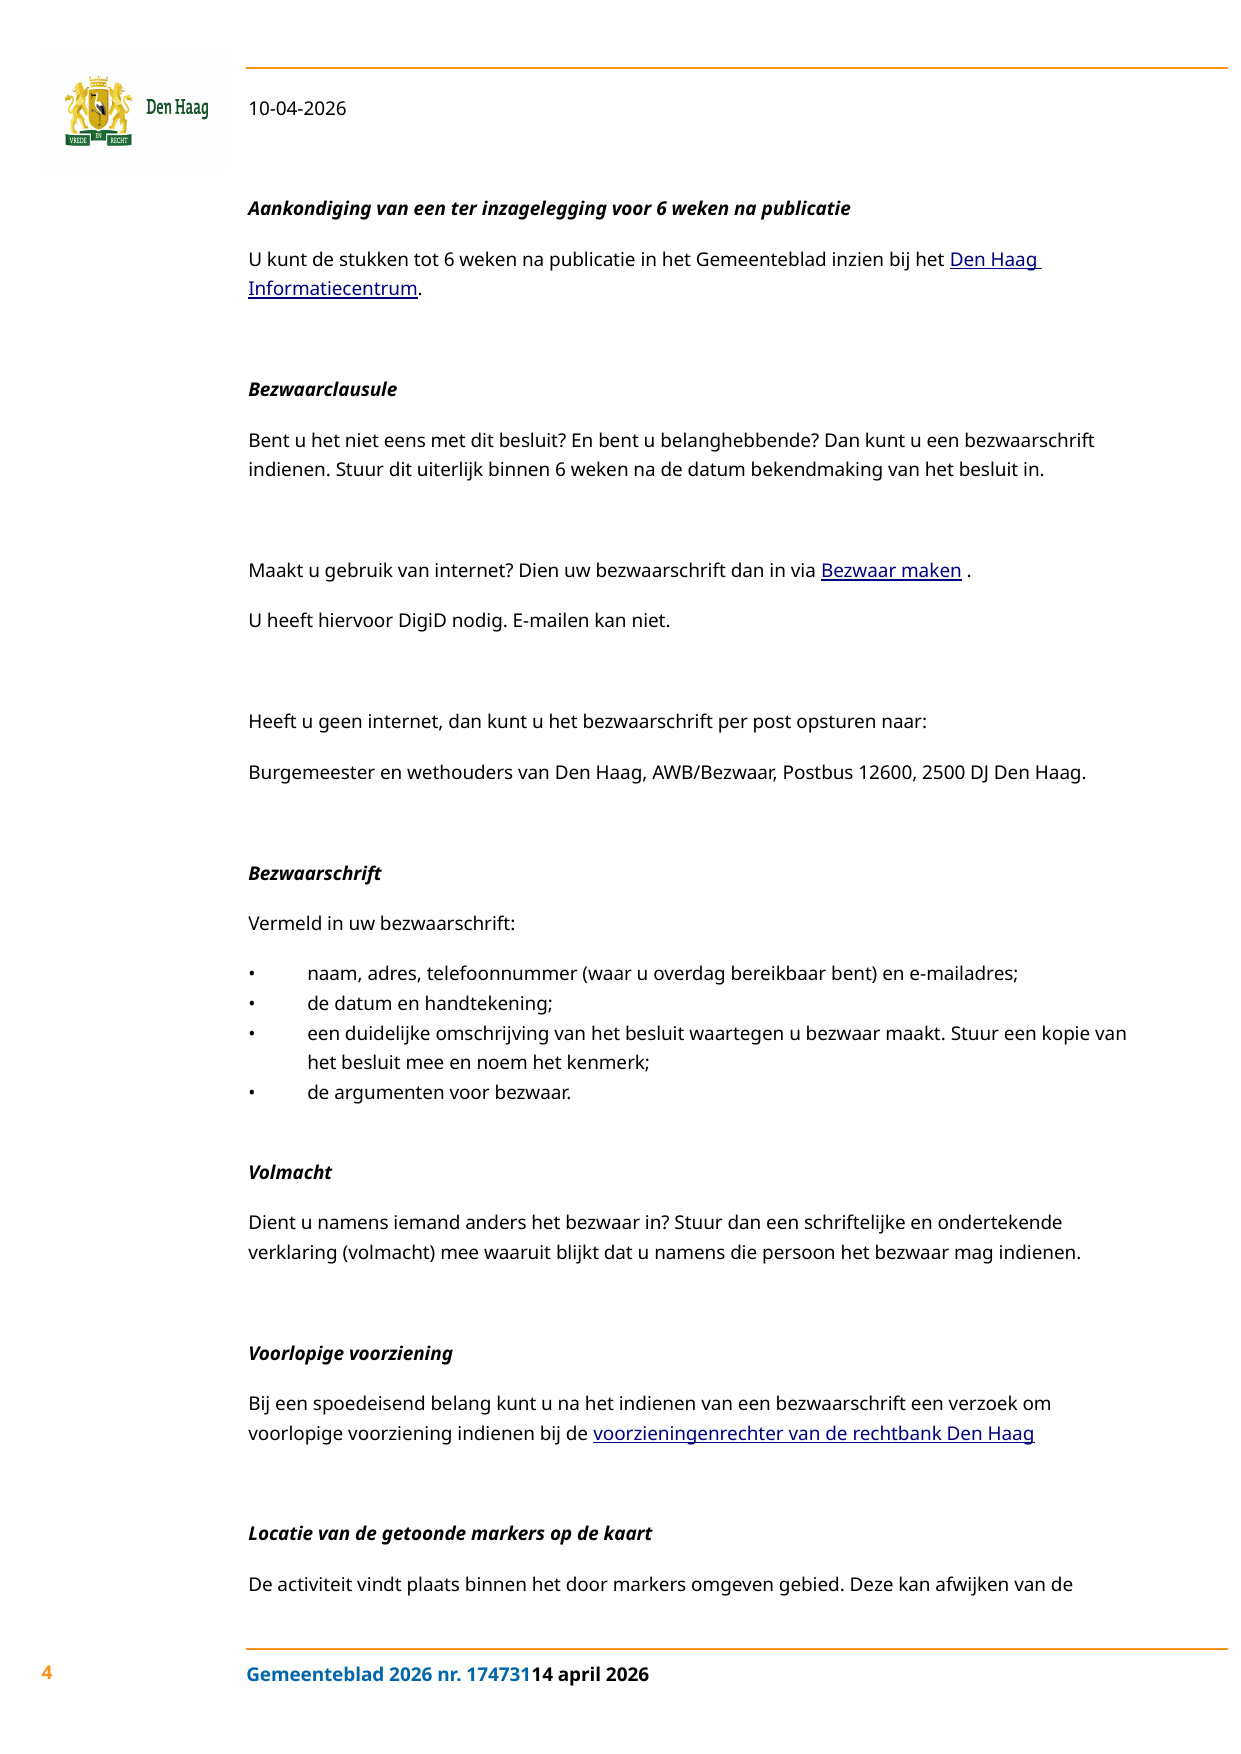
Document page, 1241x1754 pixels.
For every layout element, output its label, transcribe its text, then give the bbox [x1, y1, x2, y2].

text Aankondiging van een ter inzagelegging voor 6 weken na publicatie [248, 196, 1152, 221]
text Bezwaarclausule [248, 376, 1152, 402]
text U heeft hiervoor DigiD nodig. E-mailen kan niet. [248, 608, 1152, 633]
picture [41, 47, 231, 172]
text U kunt de stukken tot 6 weken na publicatie in het Gemeenteblad inzien bij het Den Haag Informatiecentrum. [248, 246, 1152, 301]
text Burgemeester en wethouders van Den Haag, AWB/Bezwaar, Postbus 12600, 2500 DJ Den Haag. [248, 759, 1152, 785]
text Maakt u gebruik van internet? Dien uw bezwaarschrift dan in via Bezwaar maken . [248, 557, 1152, 583]
text Voorlopige voorziening [248, 1340, 1152, 1366]
text Dient u namens iemand anders het bezwaar in? Stuur dan een schriftelijke en ondertekende verklaring (volmacht) mee waaruit blijkt dat u namens die persoon het bezwaar mag indienen. [248, 1209, 1152, 1265]
list een duidelijke omschrijving van het besluit waartegen u bezwaar maakt. Stuur een kopie van het besluit mee en noem het kenmerk; [248, 1020, 1152, 1075]
text De activiteit vindt plaats binnen het door markers omgeven gebied. Deze kan afwijken van de [248, 1571, 1152, 1597]
text 10-04-2026 [248, 95, 1152, 121]
text Bij een spoedeisend belang kunt u na het indienen van een bezwaarschrift een verzoek om voorlopige voorziening indienen bij de voorzieningenrechter van de rechtbank Den Haag [248, 1390, 1152, 1446]
list de argumenten voor bezwaar. [248, 1079, 1152, 1105]
list naam, adres, telefoonnummer (waar u overdag bereikbaar bent) en e-mailadres; [248, 961, 1152, 986]
text Locatie van de getoonde markers op de kaart [248, 1521, 1152, 1546]
text Volmacht [248, 1159, 1152, 1185]
text Heeft u geen internet, dan kunt u het bezwaarschrift per post opsturen naar: [248, 708, 1152, 734]
text Bent u het niet eens met dit besluit? En bent u belanghebbende? Dan kunt u een bezwaarschrift indienen. Stuur dit uiterlijk binnen 6 weken na de datum bekendmaking van het besluit in. [248, 427, 1152, 482]
text Bezwaarschrift [248, 860, 1152, 886]
list de datum en handtekening; [248, 990, 1152, 1016]
text Vermeld in uw bezwaarschrift: [248, 910, 1152, 936]
